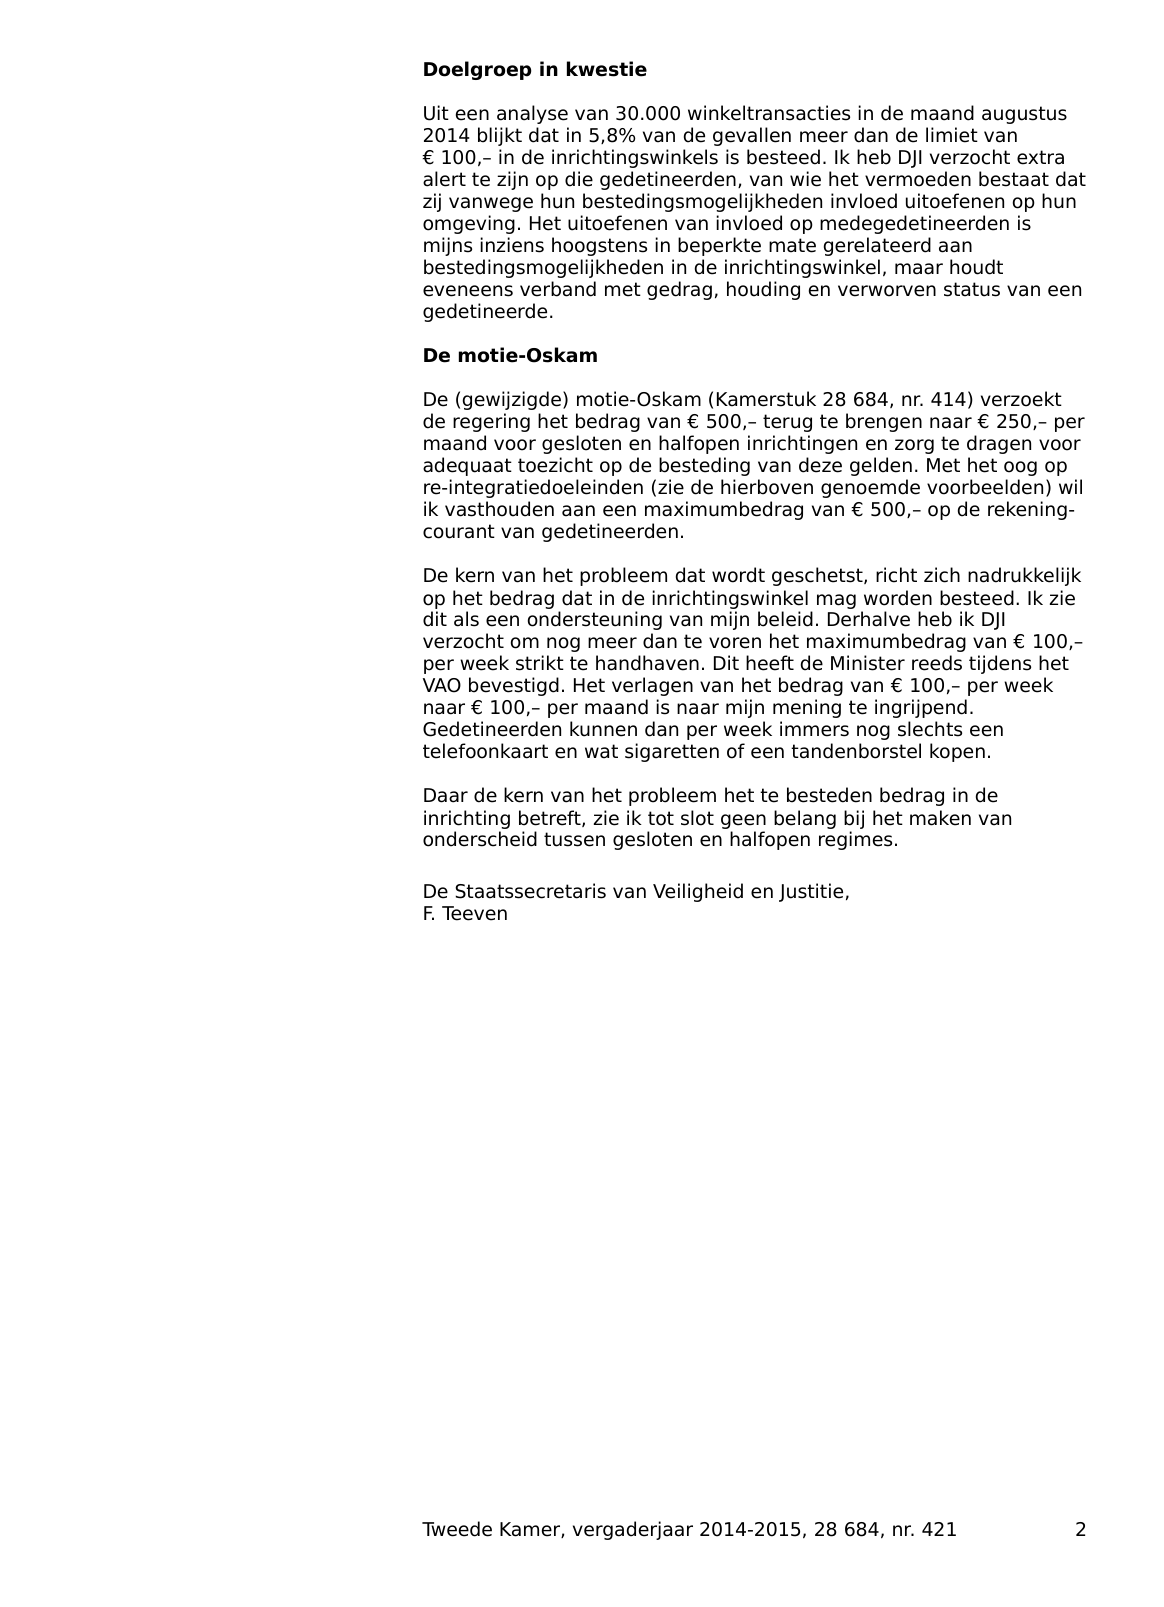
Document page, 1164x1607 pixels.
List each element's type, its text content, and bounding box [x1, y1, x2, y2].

text De (gewijzigde) motie-Oskam (Kamerstuk 28 684, nr. 414) verzoekt de regering het bedrag van € 500,– terug te brengen naar € 250,– per maand voor gesloten en halfopen inrichtingen en zorg te dragen voor adequaat toezicht op de besteding van deze gelden. Met het oog op re-integratiedoeleinden (zie de hierboven genoemde voorbeelden) wil ik vasthouden aan een maximumbedrag van € 500,– op de rekening-courant van gedetineerden. [422, 389, 1087, 543]
subtitle De motie-Oskam [422, 345, 1087, 367]
text Daar de kern van het probleem het te besteden bedrag in de inrichting betreft, zie ik tot slot geen belang bij het maken van onderscheid tussen gesloten en halfopen regimes. [422, 785, 1087, 851]
text Uit een analyse van 30.000 winkeltransacties in de maand augustus 2014 blijkt dat in 5,8% van de gevallen meer dan de limiet van € 100,– in de inrichtingswinkels is besteed. Ik heb DJI verzocht extra alert te zijn op die gedetineerden, van wie het vermoeden bestaat dat zij vanwege hun bestedingsmogelijkheden invloed uitoefenen op hun omgeving. Het uitoefenen van invloed op medegedetineerden is mijns inziens hoogstens in beperkte mate gerelateerd aan bestedingsmogelijkheden in de inrichtingswinkel, maar houdt eveneens verband met gedrag, houding en verworven status van een gedetineerde. [422, 103, 1087, 323]
text De kern van het probleem dat wordt geschetst, richt zich nadrukkelijk op het bedrag dat in de inrichtingswinkel mag worden besteed. Ik zie dit als een ondersteuning van mijn beleid. Derhalve heb ik DJI verzocht om nog meer dan te voren het maximumbedrag van € 100,– per week strikt te handhaven. Dit heeft de Minister reeds tijdens het VAO bevestigd. Het verlagen van het bedrag van € 100,– per week naar € 100,– per maand is naar mijn mening te ingrijpend. Gedetineerden kunnen dan per week immers nog slechts een telefoonkaart en wat sigaretten of een tandenborstel kopen. [422, 565, 1087, 763]
text De Staatssecretaris van Veiligheid en Justitie, F. Teeven [422, 881, 1087, 925]
subtitle Doelgroep in kwestie [422, 59, 1087, 81]
